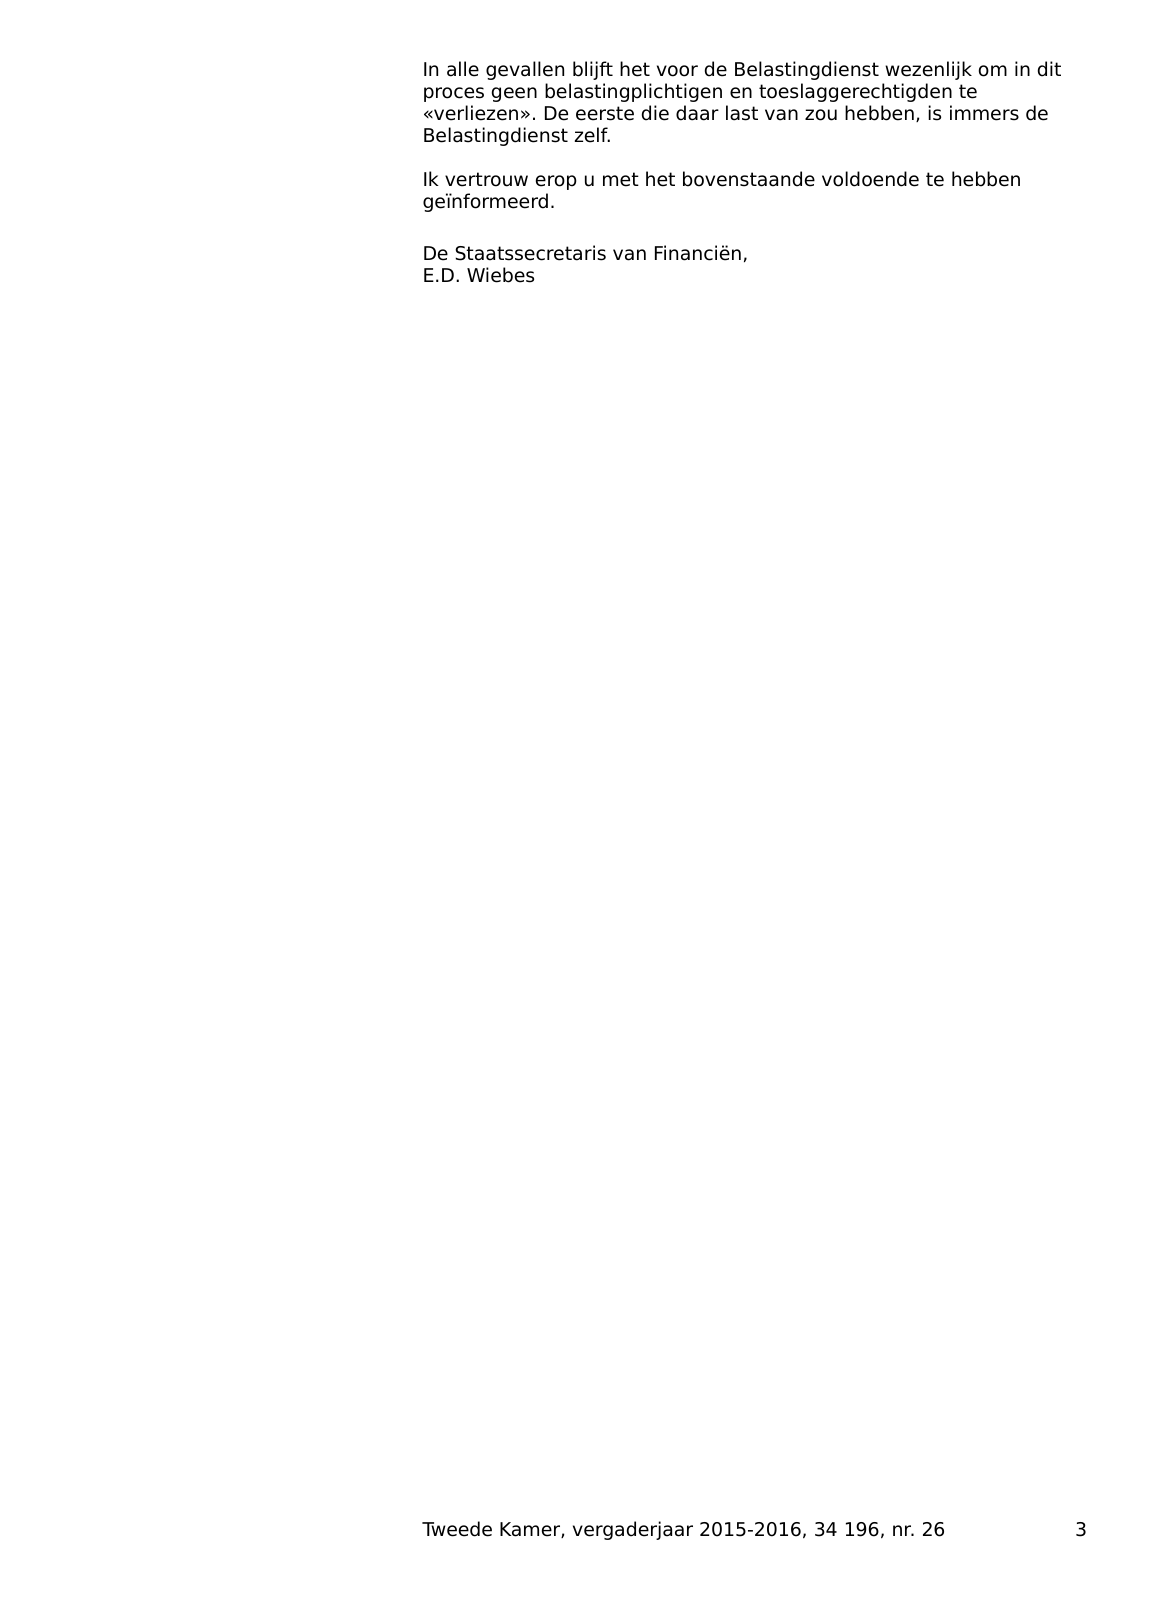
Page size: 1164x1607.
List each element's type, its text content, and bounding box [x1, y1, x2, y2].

text In alle gevallen blijft het voor de Belastingdienst wezenlijk om in dit proces geen belastingplichtigen en toeslaggerechtigden te «verliezen». De eerste die daar last van zou hebben, is immers de Belastingdienst zelf. [422, 59, 1087, 147]
text De Staatssecretaris van Financiën, E.D. Wiebes [422, 243, 1087, 287]
text Ik vertrouw erop u met het bovenstaande voldoende te hebben geïnformeerd. [422, 169, 1087, 213]
